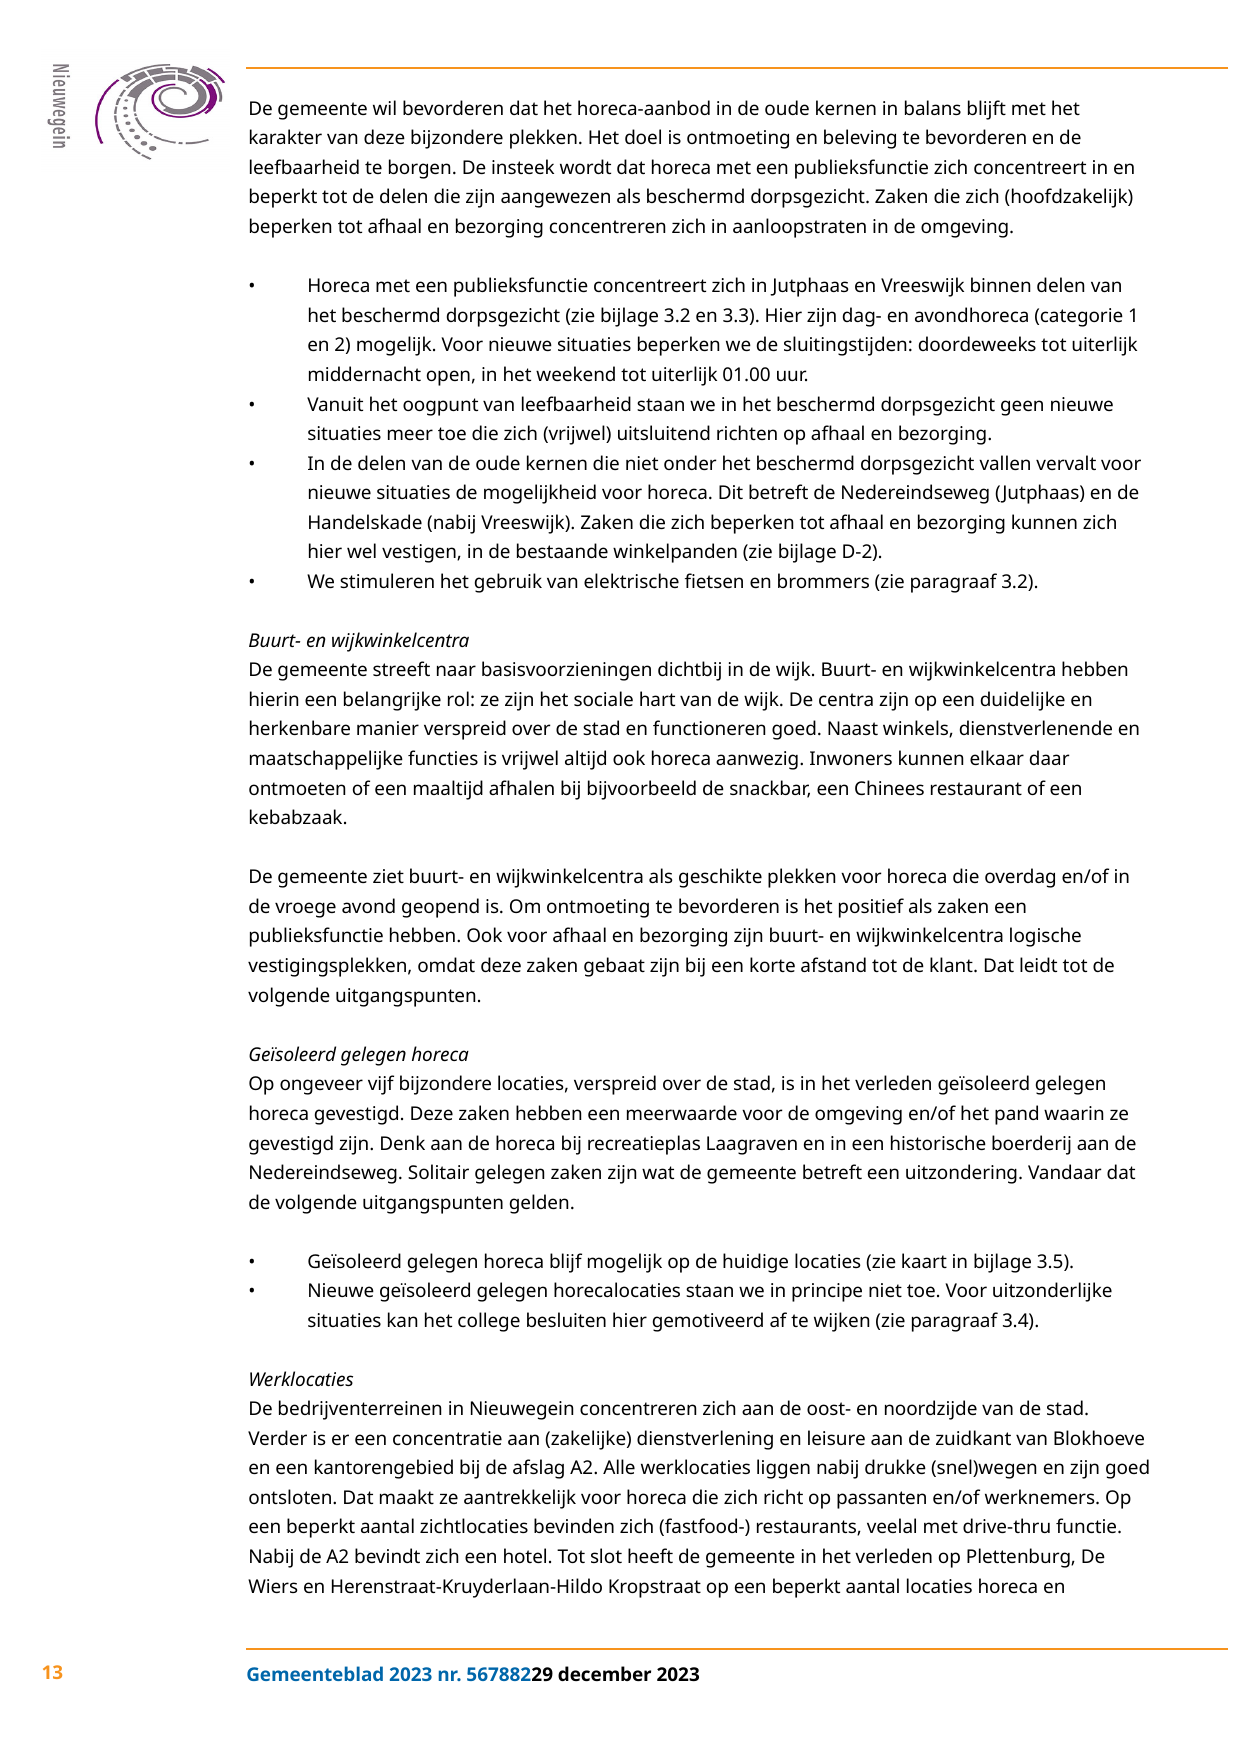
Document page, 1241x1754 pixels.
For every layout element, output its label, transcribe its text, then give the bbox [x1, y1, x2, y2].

text Buurt- en wijkwinkelcentra [248, 627, 1152, 652]
table_header Horeca met een publieksfunctie concentreert zich in Jutphaas en Vreeswijk binnen delen van het beschermd dorpsgezicht (zie bijlage 3.2 en 3.3). Hier zijn dag- en avondhoreca (categorie 1 en 2) mogelijk. Voor nieuwe situaties beperken we de sluitingstijden: doordeweeks tot uiterlijk middernacht open, in het weekend tot uiterlijk 01.00 uur. Vanuit het oogpunt van leefbaarheid staan we in het beschermd dorpsgezicht geen nieuwe situaties meer toe die zich (vrijwel) uitsluitend richten op afhaal en bezorging. In de delen van de oude kernen die niet onder het beschermd dorpsgezicht vallen vervalt voor nieuwe situaties de mogelijkheid voor horeca. Dit betreft de Nedereindseweg (Jutphaas) en de Handelskade (nabij Vreeswijk). Zaken die zich beperken tot afhaal en bezorging kunnen zich hier wel vestigen, in de bestaande winkelpanden (zie bijlage D-2). We stimuleren het gebruik van elektrische fietsen en brommers (zie paragraaf 3.2). [248, 273, 1152, 594]
table_header Geïsoleerd gelegen horeca blijf mogelijk op de huidige locaties (zie kaart in bijlage 3.5). Nieuwe geïsoleerd gelegen horecalocaties staan we in principe niet toe. Voor uitzonderlijke situaties kan het college besluiten hier gemotiveerd af te wijken (zie paragraaf 3.4). [248, 1248, 1152, 1333]
text De gemeente wil bevorderen dat het horeca-aanbod in de oude kernen in balans blijft met het karakter van deze bijzondere plekken. Het doel is ontmoeting en beleving te bevorderen en de leefbaarheid te borgen. De insteek wordt dat horeca met een publieksfunctie zich concentreert in en beperkt tot de delen die zijn aangewezen als beschermd dorpsgezicht. Zaken die zich (hoofdzakelijk) beperken tot afhaal en bezorging concentreren zich in aanloopstraten in de omgeving. [248, 95, 1152, 239]
text De bedrijventerreinen in Nieuwegein concentreren zich aan de oost- en noordzijde van de stad. Verder is er een concentratie aan (zakelijke) dienstverlening en leisure aan de zuidkant van Blokhoeve en een kantorengebied bij de afslag A2. Alle werklocaties liggen nabij drukke (snel)wegen en zijn goed ontsloten. Dat maakt ze aantrekkelijk voor horeca die zich richt op passanten en/of werknemers. Op een beperkt aantal zichtlocaties bevinden zich (fastfood-) restaurants, veelal met drive-thru functie. Nabij de A2 bevindt zich een hotel. Tot slot heeft de gemeente in het verleden op Plettenburg, De Wiers en Herenstraat-Kruyderlaan-Hildo Kropstraat op een beperkt aantal locaties horeca en [248, 1395, 1152, 1599]
text Werklocaties [248, 1366, 1152, 1392]
text De gemeente ziet buurt- en wijkwinkelcentra als geschikte plekken voor horeca die overdag en/of in de vroege avond geopend is. Om ontmoeting te bevorderen is het positief als zaken een publieksfunctie hebben. Ook voor afhaal en bezorging zijn buurt- en wijkwinkelcentra logische vestigingsplekken, omdat deze zaken gebaat zijn bij een korte afstand tot de klant. Dat leidt tot de volgende uitgangspunten. [248, 863, 1152, 1007]
text Op ongeveer vijf bijzondere locaties, verspreid over de stad, is in het verleden geïsoleerd gelegen horeca gevestigd. Deze zaken hebben een meerwaarde voor de omgeving en/of het pand waarin ze gevestigd zijn. Denk aan de horeca bij recreatieplas Laagraven en in een historische boerderij aan de Nedereindseweg. Solitair gelegen zaken zijn wat de gemeente betreft een uitzondering. Vandaar dat de volgende uitgangspunten gelden. [248, 1071, 1152, 1214]
text De gemeente streeft naar basisvoorzieningen dichtbij in de wijk. Buurt- en wijkwinkelcentra hebben hierin een belangrijke rol: ze zijn het sociale hart van de wijk. De centra zijn op een duidelijke en herkenbare manier verspreid over de stad en functioneren goed. Naast winkels, dienstverlenende en maatschappelijke functies is vrijwel altijd ook horeca aanwezig. Inwoners kunnen elkaar daar ontmoeten of een maaltijd afhalen bij bijvoorbeeld de snackbar, een Chinees restaurant of een kebabzaak. [248, 656, 1152, 830]
text Geïsoleerd gelegen horeca [248, 1041, 1152, 1067]
picture [41, 47, 231, 172]
